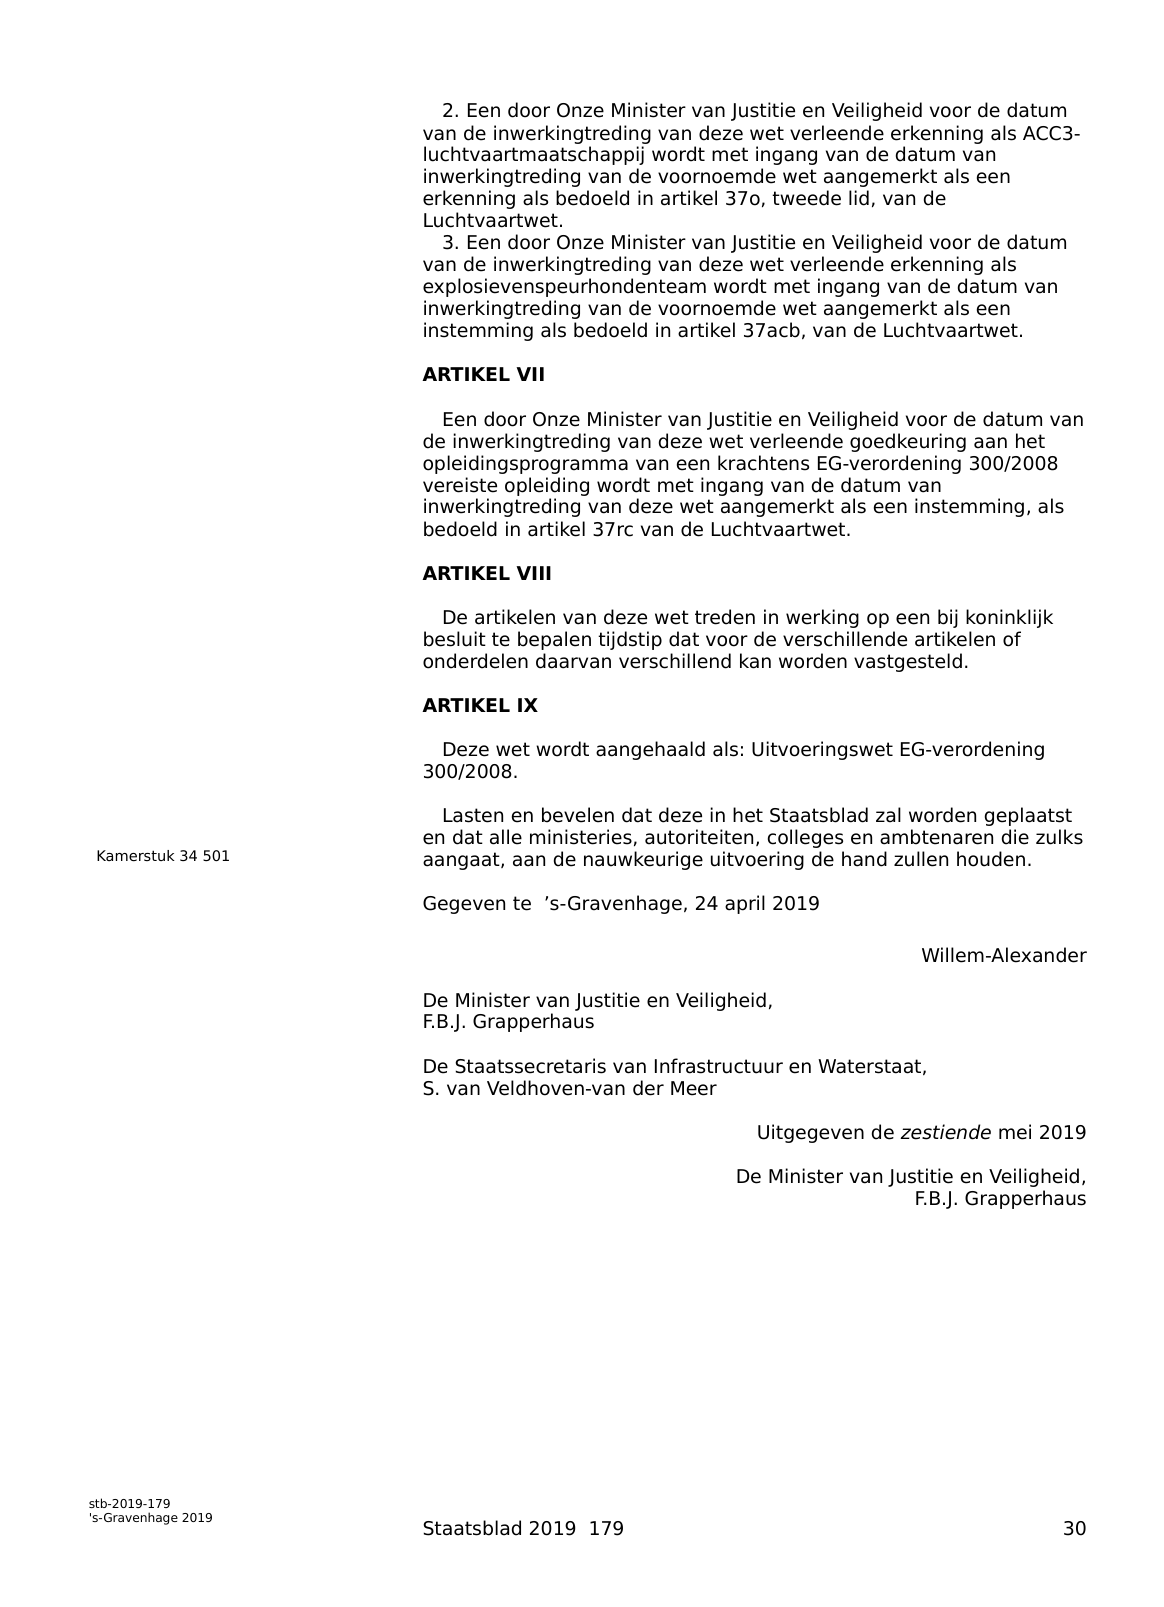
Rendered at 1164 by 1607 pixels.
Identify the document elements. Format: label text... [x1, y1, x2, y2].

text De Staatssecretaris van Infrastructuur en Waterstaat, S. van Veldhoven-van der Meer [422, 1056, 1087, 1099]
text 's-Gravenhage 2019 [88, 1511, 323, 1525]
text Lasten en bevelen dat deze in het Staatsblad zal worden geplaatst en dat alle ministeries, autoriteiten, colleges en ambtenaren die zulks aangaat, aan de nauwkeurige uitvoering de hand zullen houden. [422, 805, 1087, 871]
text De Minister van Justitie en Veiligheid, F.B.J. Grapperhaus [422, 989, 1087, 1033]
text Deze wet wordt aangehaald als: Uitvoeringswet EG-verordening 300/2008. [422, 739, 1087, 783]
text Gegeven te ’s-Gravenhage, 24 april 2019 [422, 893, 1087, 915]
subtitle ARTIKEL IX [422, 695, 1087, 717]
text Kamerstuk 34 501 [77, 848, 396, 865]
subtitle ARTIKEL VIII [422, 563, 1087, 584]
text 3. Een door Onze Minister van Justitie en Veiligheid voor de datum van de inwerkingtreding van deze wet verleende erkenning als explosievenspeurhondenteam wordt met ingang van de datum van inwerkingtreding van de voornoemde wet aangemerkt als een instemming als bedoeld in artikel 37acb, van de Luchtvaartwet. [422, 232, 1087, 342]
subtitle ARTIKEL VII [422, 364, 1087, 386]
text 2. Een door Onze Minister van Justitie en Veiligheid voor de datum van de inwerkingtreding van deze wet verleende erkenning als ACC3-luchtvaartmaatschappij wordt met ingang van de datum van inwerkingtreding van de voornoemde wet aangemerkt als een erkenning als bedoeld in artikel 37o, tweede lid, van de Luchtvaartwet. [422, 100, 1087, 232]
text Willem-Alexander [422, 945, 1087, 967]
text De Minister van Justitie en Veiligheid, F.B.J. Grapperhaus [422, 1166, 1087, 1210]
text De artikelen van deze wet treden in werking op een bij koninklijk besluit te bepalen tijdstip dat voor de verschillende artikelen of onderdelen daarvan verschillend kan worden vastgesteld. [422, 607, 1087, 673]
text stb-2019-179 [88, 1497, 323, 1511]
text Een door Onze Minister van Justitie en Veiligheid voor de datum van de inwerkingtreding van deze wet verleende goedkeuring aan het opleidingsprogramma van een krachtens EG-verordening 300/2008 vereiste opleiding wordt met ingang van de datum van inwerkingtreding van deze wet aangemerkt als een instemming, als bedoeld in artikel 37rc van de Luchtvaartwet. [422, 408, 1087, 540]
text Uitgegeven de zestiende mei 2019 [422, 1122, 1087, 1144]
